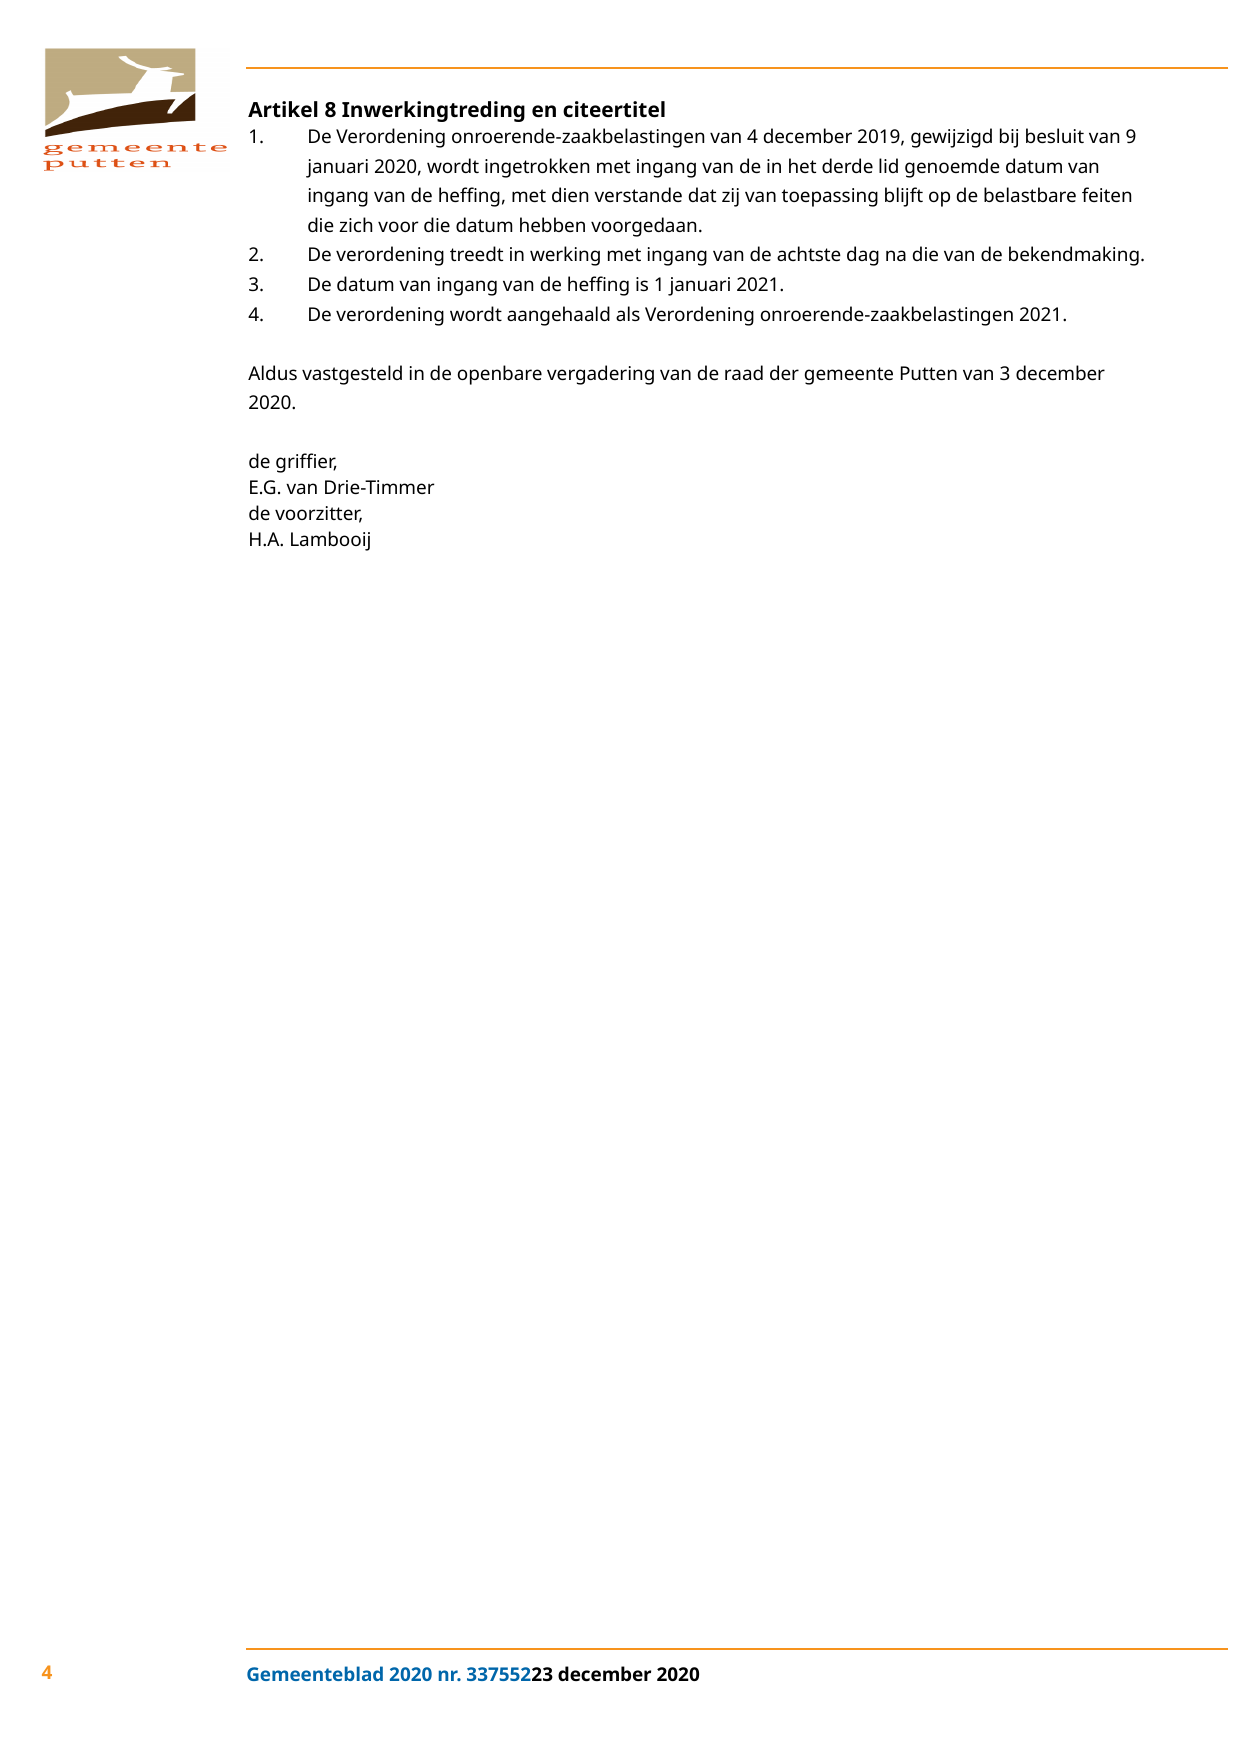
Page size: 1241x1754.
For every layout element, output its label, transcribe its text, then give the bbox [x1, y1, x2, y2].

list De datum van ingang van de heffing is 1 januari 2021. [248, 271, 1152, 297]
text E.G. van Drie-Timmer [248, 474, 1152, 500]
list De Verordening onroerende-zaakbelastingen van 4 december 2019, gewijzigd bij besluit van 9 januari 2020, wordt ingetrokken met ingang van de in het derde lid genoemde datum van ingang van de heffing, met dien verstande dat zij van toepassing blijft op de belastbare feiten die zich voor die datum hebben voorgedaan. [248, 123, 1152, 238]
text Aldus vastgesteld in de openbare vergadering van de raad der gemeente Putten van 3 december 2020. [248, 360, 1152, 415]
picture [41, 47, 231, 172]
text de griffier, [248, 449, 1152, 474]
text de voorzitter, [248, 500, 1152, 526]
text Artikel 8 Inwerkingtreding en citeertitel [248, 95, 1152, 123]
text H.A. Lambooij [248, 526, 1152, 552]
list De verordening wordt aangehaald als Verordening onroerende-zaakbelastingen 2021. [248, 301, 1152, 326]
list De verordening treedt in werking met ingang van de achtste dag na die van de bekendmaking. [248, 242, 1152, 267]
